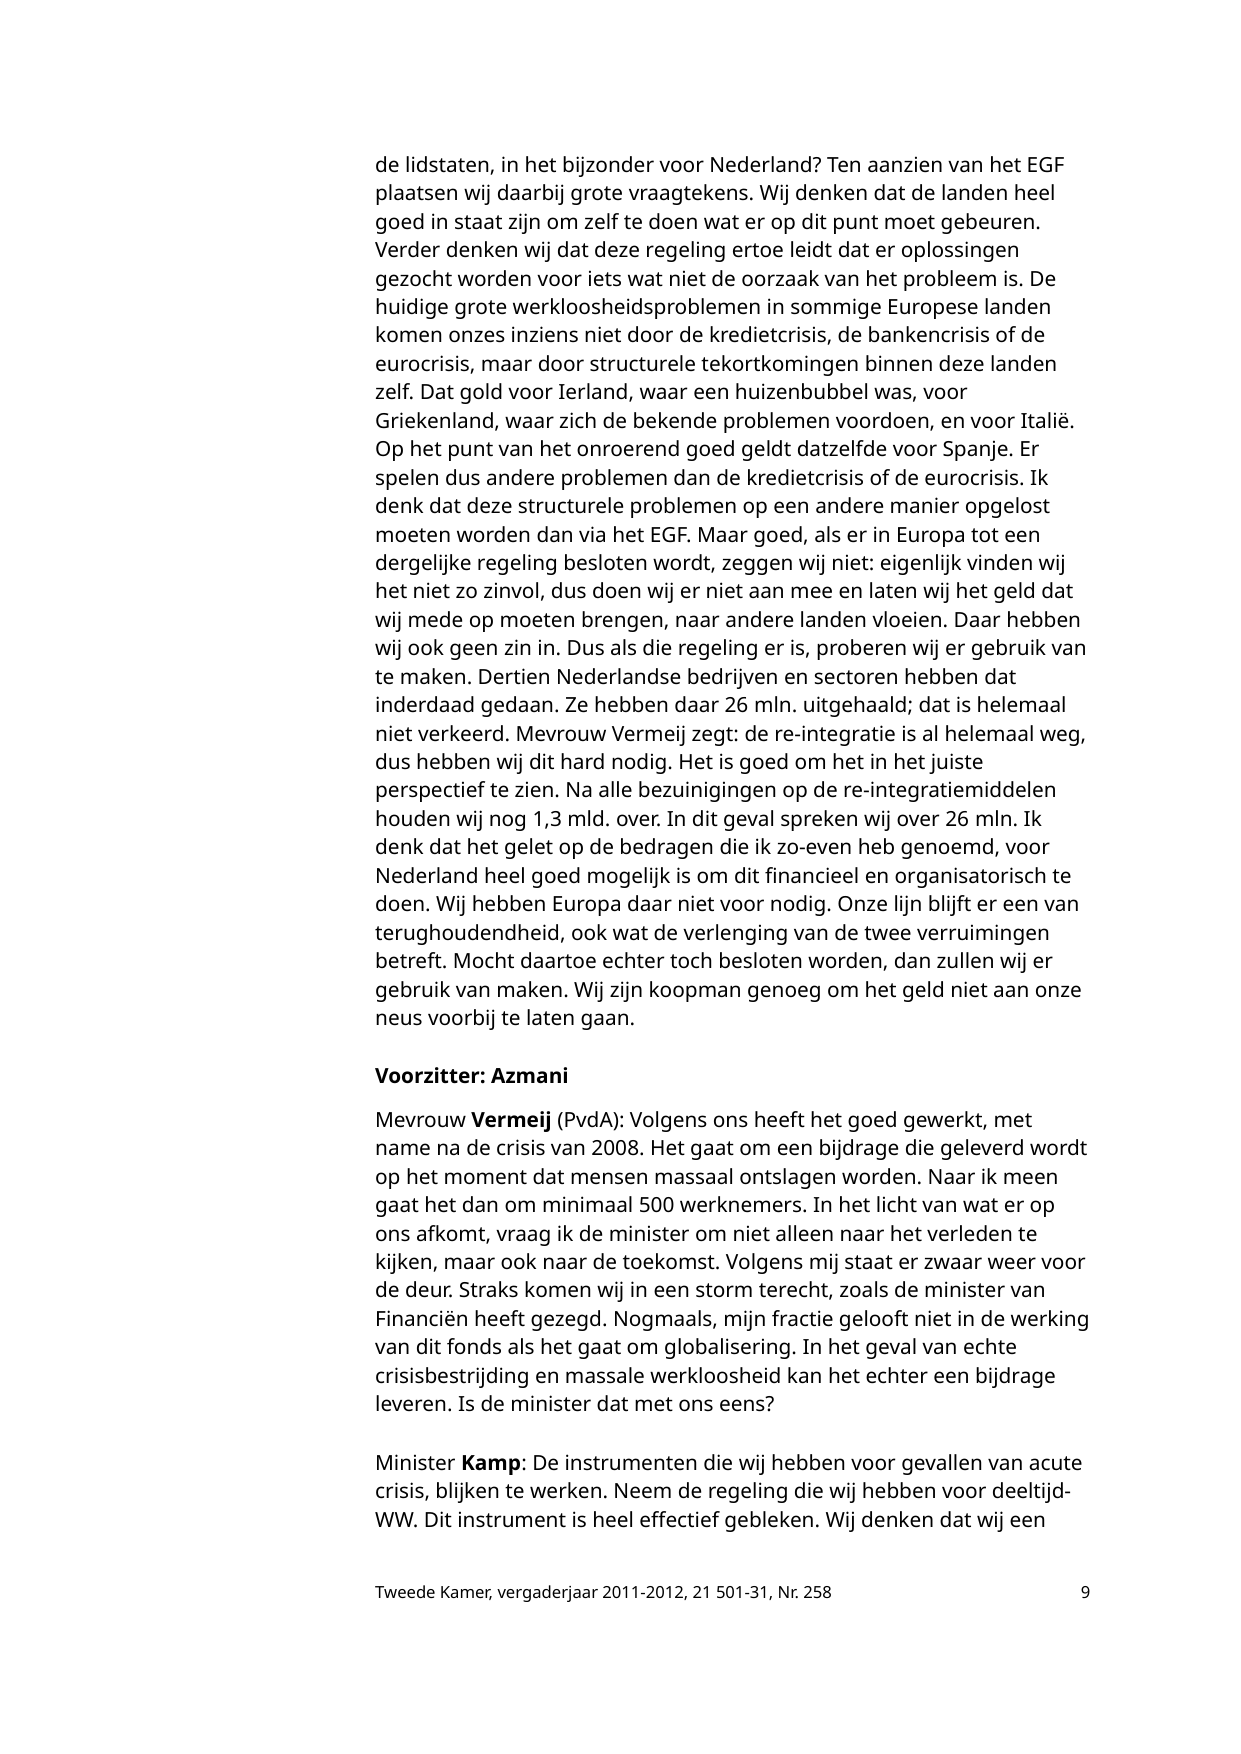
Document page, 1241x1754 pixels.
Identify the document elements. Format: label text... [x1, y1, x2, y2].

text de lidstaten, in het bijzonder voor Nederland? Ten aanzien van het EGF plaatsen wij daarbij grote vraagtekens. Wij denken dat de landen heel goed in staat zijn om zelf te doen wat er op dit punt moet gebeuren. Verder denken wij dat deze regeling ertoe leidt dat er oplossingen gezocht worden voor iets wat niet de oorzaak van het probleem is. De huidige grote werkloosheidsproblemen in sommige Europese landen komen onzes inziens niet door de kredietcrisis, de bankencrisis of de eurocrisis, maar door structurele tekortkomingen binnen deze landen zelf. Dat gold voor Ierland, waar een huizenbubbel was, voor Griekenland, waar zich de bekende problemen voordoen, en voor Italië. Op het punt van het onroerend goed geldt datzelfde voor Spanje. Er spelen dus andere problemen dan de kredietcrisis of de eurocrisis. Ik denk dat deze structurele problemen op een andere manier opgelost moeten worden dan via het EGF. Maar goed, als er in Europa tot een dergelijke regeling besloten wordt, zeggen wij niet: eigenlijk vinden wij het niet zo zinvol, dus doen wij er niet aan mee en laten wij het geld dat wij mede op moeten brengen, naar andere landen vloeien. Daar hebben wij ook geen zin in. Dus als die regeling er is, proberen wij er gebruik van te maken. Dertien Nederlandse bedrijven en sectoren hebben dat inderdaad gedaan. Ze hebben daar 26 mln. uitgehaald; dat is helemaal niet verkeerd. Mevrouw Vermeij zegt: de re-integratie is al helemaal weg, dus hebben wij dit hard nodig. Het is goed om het in het juiste perspectief te zien. Na alle bezuinigingen op de re-integratiemiddelen houden wij nog 1,3 mld. over. In dit geval spreken wij over 26 mln. Ik denk dat het gelet op de bedragen die ik zo-even heb genoemd, voor Nederland heel goed mogelijk is om dit financieel en organisatorisch te doen. Wij hebben Europa daar niet voor nodig. Onze lijn blijft er een van terughoudendheid, ook wat de verlenging van de twee verruimingen betreft. Mocht daartoe echter toch besloten worden, dan zullen wij er gebruik van maken. Wij zijn koopman genoeg om het geld niet aan onze neus voorbij te laten gaan. [375, 150, 1090, 1032]
text Mevrouw Vermeij (PvdA): Volgens ons heeft het goed gewerkt, met name na de crisis van 2008. Het gaat om een bijdrage die geleverd wordt op het moment dat mensen massaal ontslagen worden. Naar ik meen gaat het dan om minimaal 500 werknemers. In het licht van wat er op ons afkomt, vraag ik de minister om niet alleen naar het verleden te kijken, maar ook naar de toekomst. Volgens mij staat er zwaar weer voor de deur. Straks komen wij in een storm terecht, zoals de minister van Financiën heeft gezegd. Nogmaals, mijn fractie gelooft niet in de werking van dit fonds als het gaat om globalisering. In het geval van echte crisisbestrijding en massale werkloosheid kan het echter een bijdrage leveren. Is de minister dat met ons eens? [375, 1105, 1090, 1418]
text Minister Kamp: De instrumenten die wij hebben voor gevallen van acute crisis, blijken te werken. Neem de regeling die wij hebben voor deeltijd-WW. Dit instrument is heel effectief gebleken. Wij denken dat wij een [375, 1448, 1090, 1533]
text Voorzitter: Azmani [375, 1062, 1090, 1090]
